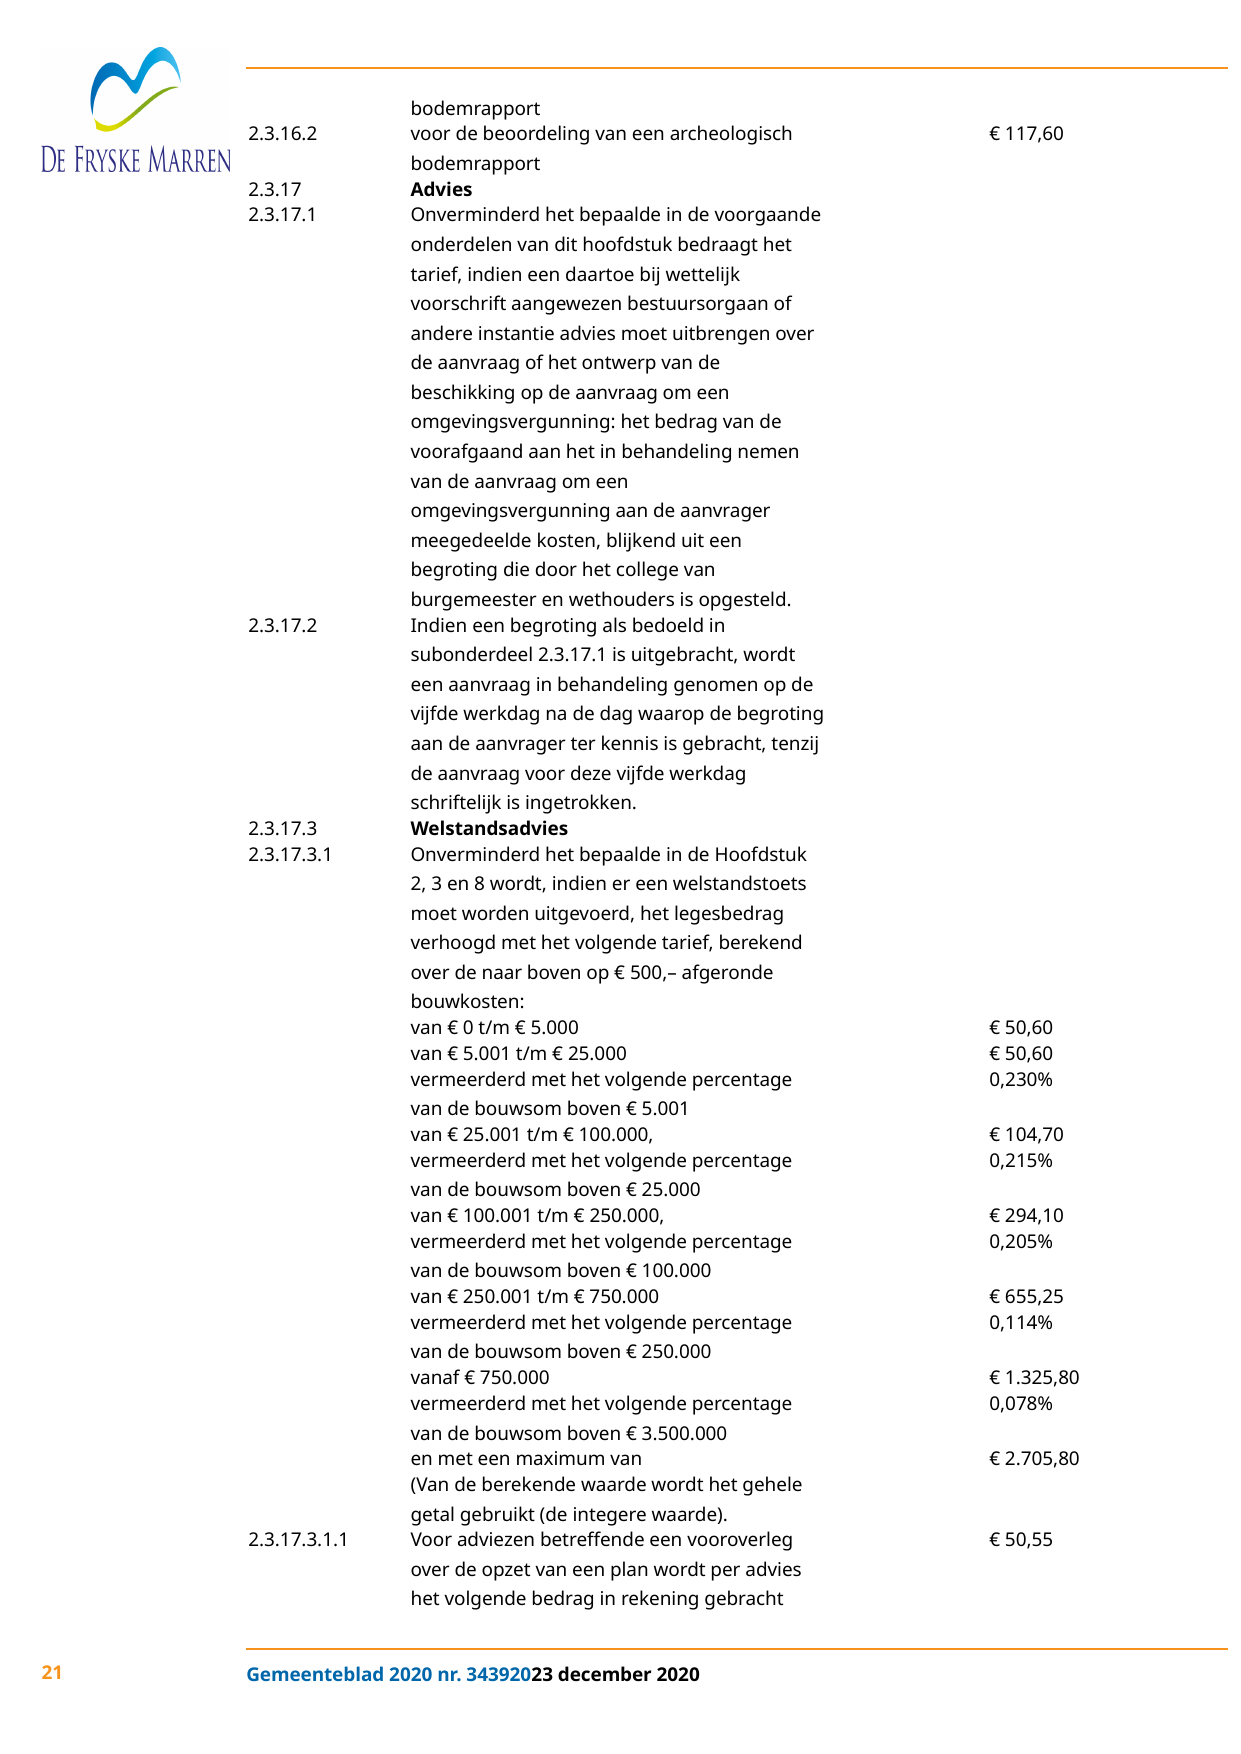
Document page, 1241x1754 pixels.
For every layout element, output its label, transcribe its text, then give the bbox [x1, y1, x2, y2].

table_cell [248, 95, 410, 121]
table_cell [248, 1283, 410, 1309]
table_cell [827, 1147, 989, 1202]
table_cell bodemrapport [410, 95, 827, 121]
table_cell 2.3.17.3.1 [248, 841, 410, 1014]
table_cell van € 0 t/m € 5.000 [410, 1015, 827, 1040]
table_cell Advies [410, 176, 827, 202]
table_cell 0,230% [989, 1066, 1152, 1121]
table_cell vermeerderd met het volgende percentage van de bouwsom boven € 100.000 [410, 1228, 827, 1283]
table_cell 0,078% [989, 1390, 1152, 1445]
table_cell 2.3.17.3 [248, 815, 410, 841]
table_cell [989, 815, 1152, 841]
table_cell € 50,60 [989, 1015, 1152, 1040]
table_cell vermeerderd met het volgende percentage van de bouwsom boven € 3.500.000 [410, 1390, 827, 1445]
table_cell [827, 1283, 989, 1309]
table_cell [827, 1364, 989, 1390]
table_cell vermeerderd met het volgende percentage van de bouwsom boven € 250.000 [410, 1309, 827, 1364]
table_cell € 655,25 [989, 1283, 1152, 1309]
table_cell 2.3.16.2 [248, 121, 410, 176]
table_cell [989, 202, 1152, 612]
table_cell [827, 1015, 989, 1040]
table_cell 0,205% [989, 1228, 1152, 1283]
table_cell [827, 612, 989, 815]
table_cell [248, 1390, 410, 1445]
table_cell van € 250.001 t/m € 750.000 [410, 1283, 827, 1309]
table_cell [827, 841, 989, 1014]
table_cell vermeerderd met het volgende percentage van de bouwsom boven € 5.001 [410, 1066, 827, 1121]
table_cell [827, 1228, 989, 1283]
table_cell [989, 841, 1152, 1014]
table_cell [827, 1121, 989, 1147]
table_cell [827, 202, 989, 612]
table_cell [827, 176, 989, 202]
table_cell [827, 1471, 989, 1526]
table_cell 2.3.17.2 [248, 612, 410, 815]
table_cell € 104,70 [989, 1121, 1152, 1147]
table_cell vanaf € 750.000 [410, 1364, 827, 1390]
table_cell € 2.705,80 [989, 1445, 1152, 1471]
table_cell [248, 1364, 410, 1390]
table_cell Voor adviezen betreffende een vooroverleg over de opzet van een plan wordt per advies het volgende bedrag in rekening gebracht [410, 1526, 827, 1611]
table_cell € 294,10 [989, 1202, 1152, 1228]
table_cell [989, 95, 1152, 121]
table_cell [248, 1228, 410, 1283]
table_cell vermeerderd met het volgende percentage van de bouwsom boven € 25.000 [410, 1147, 827, 1202]
table_cell [248, 1147, 410, 1202]
table_cell 2.3.17.1 [248, 202, 410, 612]
table_cell van € 5.001 t/m € 25.000 [410, 1040, 827, 1066]
table_cell [248, 1066, 410, 1121]
table_cell [827, 1526, 989, 1611]
table_cell [248, 1040, 410, 1066]
table_cell 0,114% [989, 1309, 1152, 1364]
table_cell Indien een begroting als bedoeld in subonderdeel 2.3.17.1 is uitgebracht, wordt een aanvraag in behandeling genomen op de vijfde werkdag na de dag waarop de begroting aan de aanvrager ter kennis is gebracht, tenzij de aanvraag voor deze vijfde werkdag schriftelijk is ingetrokken. [410, 612, 827, 815]
table_cell (Van de berekende waarde wordt het gehele getal gebruikt (de integere waarde). [410, 1471, 827, 1526]
table_cell [827, 95, 989, 121]
table_cell € 50,55 [989, 1526, 1152, 1611]
table_cell Onverminderd het bepaalde in de Hoofdstuk 2, 3 en 8 wordt, indien er een welstandstoets moet worden uitgevoerd, het legesbedrag verhoogd met het volgende tarief, berekend over de naar boven op € 500,– afgeronde bouwkosten: [410, 841, 827, 1014]
table_cell € 1.325,80 [989, 1364, 1152, 1390]
table_cell [248, 1015, 410, 1040]
table_cell [827, 1040, 989, 1066]
table_cell [248, 1471, 410, 1526]
table_cell 0,215% [989, 1147, 1152, 1202]
table_cell [989, 612, 1152, 815]
table_cell [248, 1202, 410, 1228]
picture [41, 47, 231, 172]
table_cell 2.3.17 [248, 176, 410, 202]
table_cell [827, 1202, 989, 1228]
table_cell [989, 176, 1152, 202]
table_cell [248, 1121, 410, 1147]
table_cell [827, 1445, 989, 1471]
table_cell Welstandsadvies [410, 815, 827, 841]
table_cell [827, 121, 989, 176]
table_cell € 117,60 [989, 121, 1152, 176]
table_cell van € 100.001 t/m € 250.000, [410, 1202, 827, 1228]
table_cell [248, 1445, 410, 1471]
table_cell [827, 1309, 989, 1364]
table_cell Onverminderd het bepaalde in de voorgaande onderdelen van dit hoofdstuk bedraagt het tarief, indien een daartoe bij wettelijk voorschrift aangewezen bestuursorgaan of andere instantie advies moet uitbrengen over de aanvraag of het ontwerp van de beschikking op de aanvraag om een omgevingsvergunning: het bedrag van de voorafgaand aan het in behandeling nemen van de aanvraag om een omgevingsvergunning aan de aanvrager meegedeelde kosten, blijkend uit een begroting die door het college van burgemeester en wethouders is opgesteld. [410, 202, 827, 612]
table_cell en met een maximum van [410, 1445, 827, 1471]
table_cell € 50,60 [989, 1040, 1152, 1066]
table_cell [827, 815, 989, 841]
table_cell [827, 1390, 989, 1445]
table_cell [989, 1471, 1152, 1526]
table_cell 2.3.17.3.1.1 [248, 1526, 410, 1611]
table_cell [827, 1066, 989, 1121]
table_cell [248, 1309, 410, 1364]
table_cell voor de beoordeling van een archeologisch bodemrapport [410, 121, 827, 176]
table_cell van € 25.001 t/m € 100.000, [410, 1121, 827, 1147]
